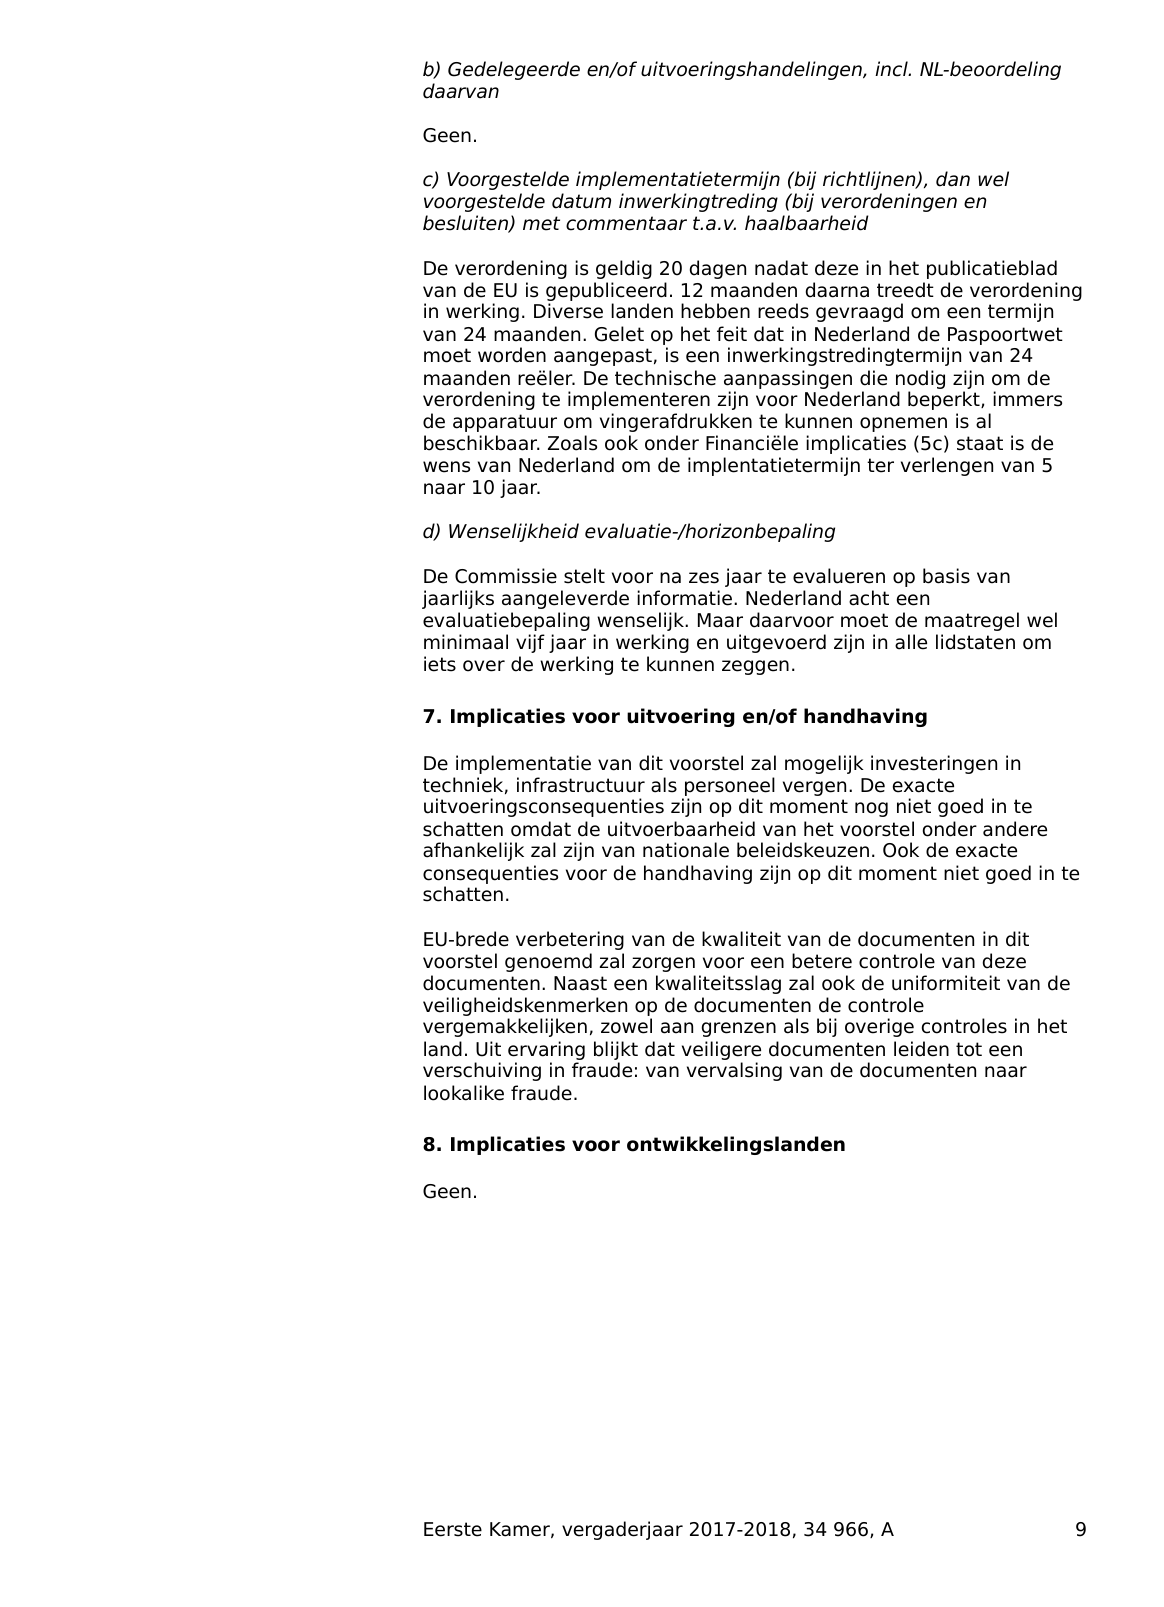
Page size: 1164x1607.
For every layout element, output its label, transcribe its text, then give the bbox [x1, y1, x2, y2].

text De Commissie stelt voor na zes jaar te evalueren op basis van jaarlijks aangeleverde informatie. Nederland acht een evaluatiebepaling wenselijk. Maar daarvoor moet de maatregel wel minimaal vijf jaar in werking en uitgevoerd zijn in alle lidstaten om iets over de werking te kunnen zeggen. [422, 566, 1087, 676]
subtitle 7. Implicaties voor uitvoering en/of handhaving [422, 706, 1087, 727]
subtitle c) Voorgestelde implementatietermijn (bij richtlijnen), dan wel voorgestelde datum inwerkingtreding (bij verordeningen en besluiten) met commentaar t.a.v. haalbaarheid [422, 169, 1087, 235]
subtitle b) Gedelegeerde en/of uitvoeringshandelingen, incl. NL-beoordeling daarvan [422, 59, 1087, 103]
text De implementatie van dit voorstel zal mogelijk investeringen in techniek, infrastructuur als personeel vergen. De exacte uitvoeringsconsequenties zijn op dit moment nog niet goed in te schatten omdat de uitvoerbaarheid van het voorstel onder andere afhankelijk zal zijn van nationale beleidskeuzen. Ook de exacte consequenties voor de handhaving zijn op dit moment niet goed in te schatten. [422, 752, 1087, 906]
subtitle 8. Implicaties voor ontwikkelingslanden [422, 1134, 1087, 1156]
subtitle d) Wenselijkheid evaluatie-/horizonbepaling [422, 521, 1087, 543]
text Geen. [422, 125, 1087, 147]
text Geen. [422, 1181, 1087, 1203]
text De verordening is geldig 20 dagen nadat deze in het publicatieblad van de EU is gepubliceerd. 12 maanden daarna treedt de verordening in werking. Diverse landen hebben reeds gevraagd om een termijn van 24 maanden. Gelet op het feit dat in Nederland de Paspoortwet moet worden aangepast, is een inwerkingstredingtermijn van 24 maanden reëler. De technische aanpassingen die nodig zijn om de verordening te implementeren zijn voor Nederland beperkt, immers de apparatuur om vingerafdrukken te kunnen opnemen is al beschikbaar. Zoals ook onder Financiële implicaties (5c) staat is de wens van Nederland om de implentatietermijn ter verlengen van 5 naar 10 jaar. [422, 257, 1087, 499]
text EU-brede verbetering van de kwaliteit van de documenten in dit voorstel genoemd zal zorgen voor een betere controle van deze documenten. Naast een kwaliteitsslag zal ook de uniformiteit van de veiligheidskenmerken op de documenten de controle vergemakkelijken, zowel aan grenzen als bij overige controles in het land. Uit ervaring blijkt dat veiligere documenten leiden tot een verschuiving in fraude: van vervalsing van de documenten naar lookalike fraude. [422, 928, 1087, 1104]
